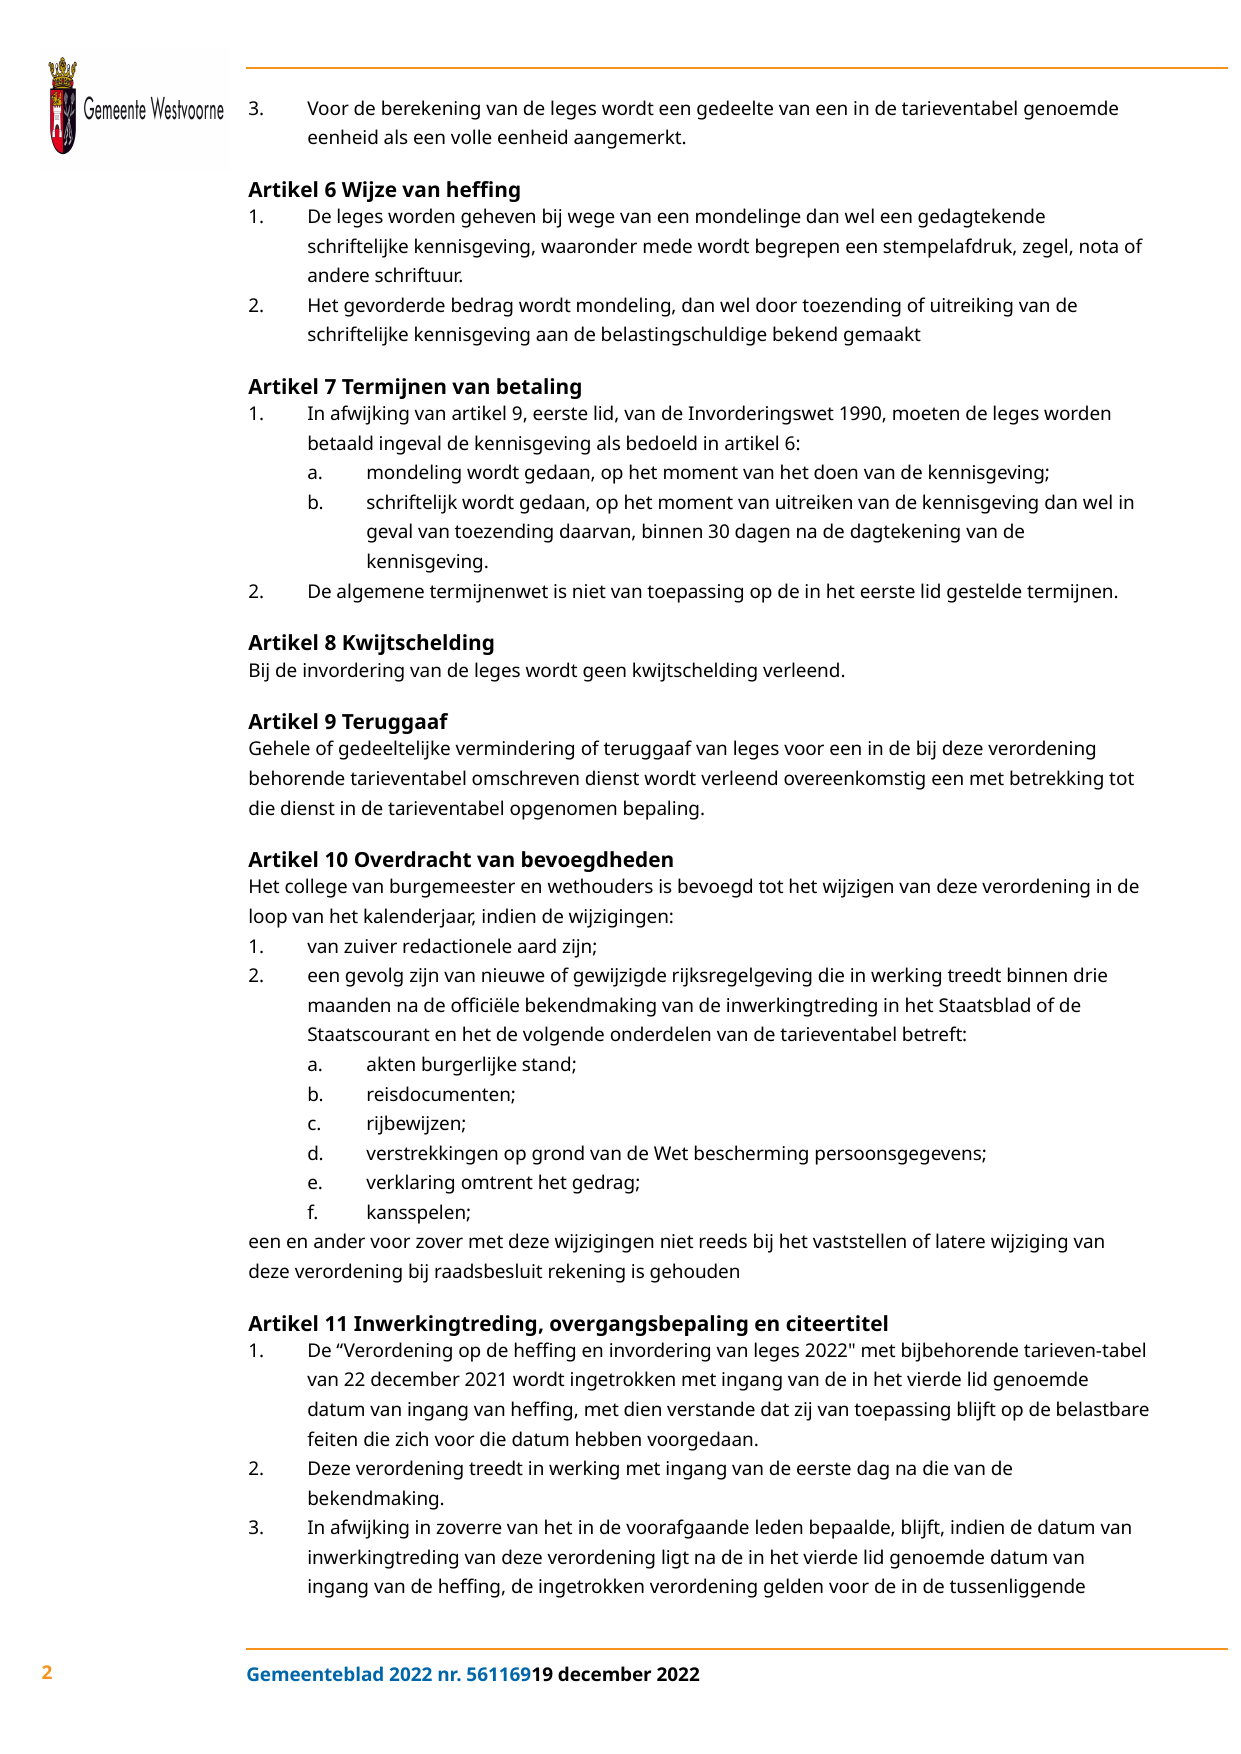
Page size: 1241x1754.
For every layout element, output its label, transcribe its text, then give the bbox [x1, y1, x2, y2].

list De algemene termijnenwet is niet van toepassing op de in het eerste lid gestelde termijnen. [248, 578, 1152, 604]
text Artikel 8 Kwijtschelding [248, 628, 1152, 657]
list De “Verordening op de heffing en invordering van leges 2022" met bijbehorende tarieven-tabel van 22 december 2021 wordt ingetrokken met ingang van de in het vierde lid genoemde datum van ingang van heffing, met dien verstande dat zij van toepassing blijft op de belastbare feiten die zich voor die datum hebben voorgedaan. [248, 1337, 1152, 1452]
list verklaring omtrent het gedrag; [307, 1169, 1152, 1195]
list In afwijking van artikel 9, eerste lid, van de Invorderingswet 1990, moeten de leges worden betaald ingeval de kennisgeving als bedoeld in artikel 6: [248, 400, 1152, 456]
text Artikel 9 Teruggaaf [248, 707, 1152, 736]
list Het gevorderde bedrag wordt mondeling, dan wel door toezending of uitreiking van de schriftelijke kennisgeving aan de belastingschuldige bekend gemaakt [248, 292, 1152, 347]
text Bij de invordering van de leges wordt geen kwijtschelding verleend. [248, 657, 1152, 682]
text Het college van burgemeester en wethouders is bevoegd tot het wijzigen van deze verordening in de loop van het kalenderjaar, indien de wijzigingen: [248, 874, 1152, 929]
list een gevolg zijn van nieuwe of gewijzigde rijksregelgeving die in werking treedt binnen drie maanden na de officiële bekendmaking van de inwerkingtreding in het Staatsblad of de Staatscourant en het de volgende onderdelen van de tarieventabel betreft: [248, 962, 1152, 1047]
text Artikel 6 Wijze van heffing [248, 175, 1152, 203]
list van zuiver redactionele aard zijn; [248, 933, 1152, 958]
list Deze verordening treedt in werking met ingang van de eerste dag na die van de bekendmaking. [248, 1455, 1152, 1511]
text een en ander voor zover met deze wijzigingen niet reeds bij het vaststellen of latere wijziging van deze verordening bij raadsbesluit rekening is gehouden [248, 1229, 1152, 1284]
list rijbewijzen; [307, 1110, 1152, 1136]
list akten burgerlijke stand; [307, 1051, 1152, 1077]
list Voor de berekening van de leges wordt een gedeelte van een in de tarieventabel genoemde eenheid als een volle eenheid aangemerkt. [248, 95, 1152, 150]
list In afwijking in zoverre van het in de voorafgaande leden bepaalde, blijft, indien de datum van inwerkingtreding van deze verordening ligt na de in het vierde lid genoemde datum van ingang van de heffing, de ingetrokken verordening gelden voor de in de tussenliggende [248, 1514, 1152, 1599]
text Artikel 10 Overdracht van bevoegdheden [248, 845, 1152, 874]
list kansspelen; [307, 1199, 1152, 1225]
picture [41, 47, 231, 172]
list mondeling wordt gedaan, op het moment van het doen van de kennisgeving; [307, 459, 1152, 485]
list schriftelijk wordt gedaan, op het moment van uitreiken van de kennisgeving dan wel in geval van toezending daarvan, binnen 30 dagen na de dagtekening van de kennisgeving. [307, 489, 1152, 574]
list De leges worden geheven bij wege van een mondelinge dan wel een gedagtekende schriftelijke kennisgeving, waaronder mede wordt begrepen een stempelafdruk, zegel, nota of andere schriftuur. [248, 203, 1152, 288]
list reisdocumenten; [307, 1081, 1152, 1106]
text Artikel 7 Termijnen van betaling [248, 372, 1152, 400]
text Gehele of gedeeltelijke vermindering of teruggaaf van leges voor een in de bij deze verordening behorende tarieventabel omschreven dienst wordt verleend overeenkomstig een met betrekking tot die dienst in de tarieventabel opgenomen bepaling. [248, 736, 1152, 821]
list verstrekkingen op grond van de Wet bescherming persoonsgegevens; [307, 1140, 1152, 1166]
text Artikel 11 Inwerkingtreding, overgangsbepaling en citeertitel [248, 1309, 1152, 1337]
